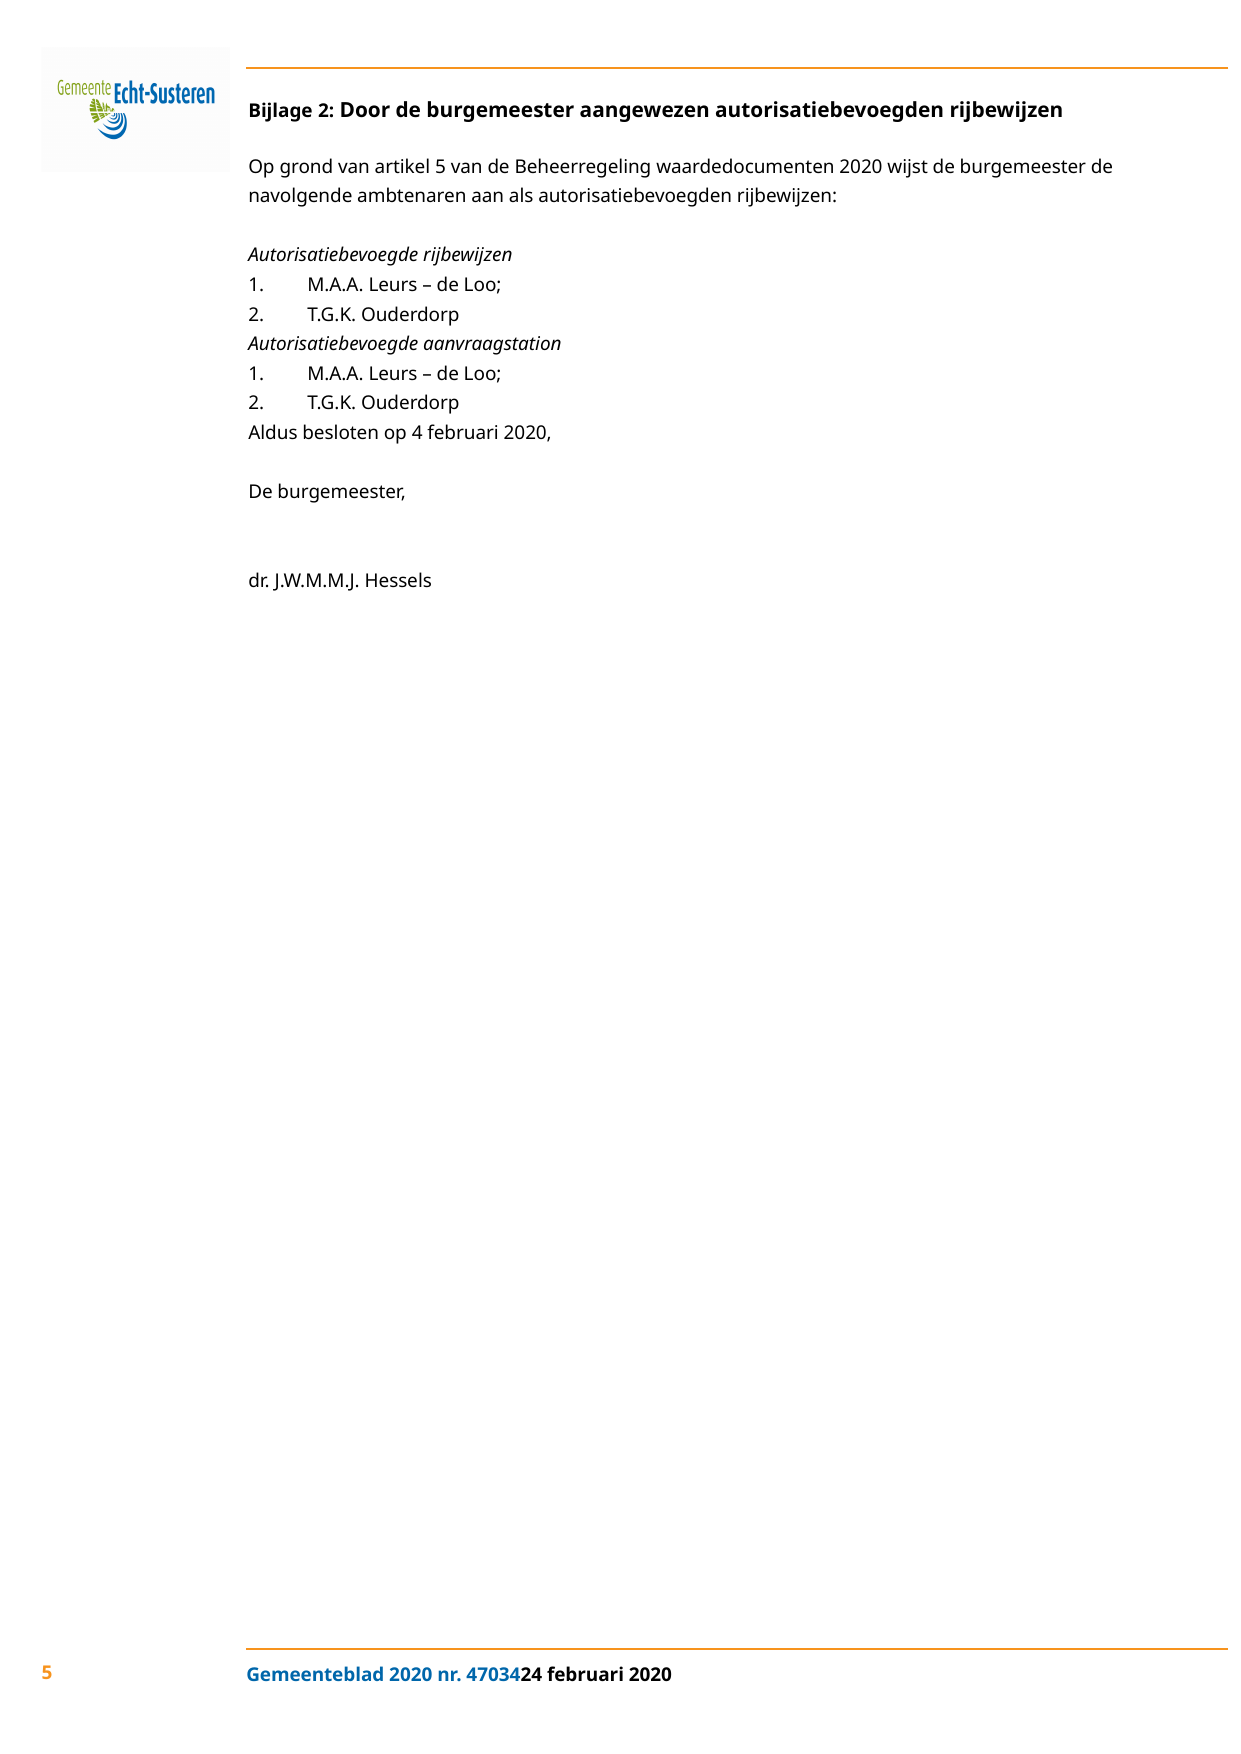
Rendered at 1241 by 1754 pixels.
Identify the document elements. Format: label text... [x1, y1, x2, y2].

list T.G.K. Ouderdorp [248, 301, 1152, 327]
text Aldus besloten op 4 februari 2020, [248, 419, 1152, 445]
text Op grond van artikel 5 van de Beheerregeling waardedocumenten 2020 wijst de burgemeester de navolgende ambtenaren aan als autorisatiebevoegden rijbewijzen: [248, 153, 1152, 208]
text De burgemeester, [248, 478, 1152, 504]
picture [41, 47, 231, 172]
list M.A.A. Leurs – de Loo; [248, 271, 1152, 297]
list T.G.K. Ouderdorp [248, 389, 1152, 415]
list M.A.A. Leurs – de Loo; [248, 360, 1152, 386]
text Bijlage 2: Door de burgemeester aangewezen autorisatiebevoegden rijbewijzen [248, 95, 1152, 123]
text Autorisatiebevoegde aanvraagstation [248, 330, 1152, 356]
text dr. J.W.M.M.J. Hessels [248, 567, 1152, 593]
text Autorisatiebevoegde rijbewijzen [248, 242, 1152, 267]
